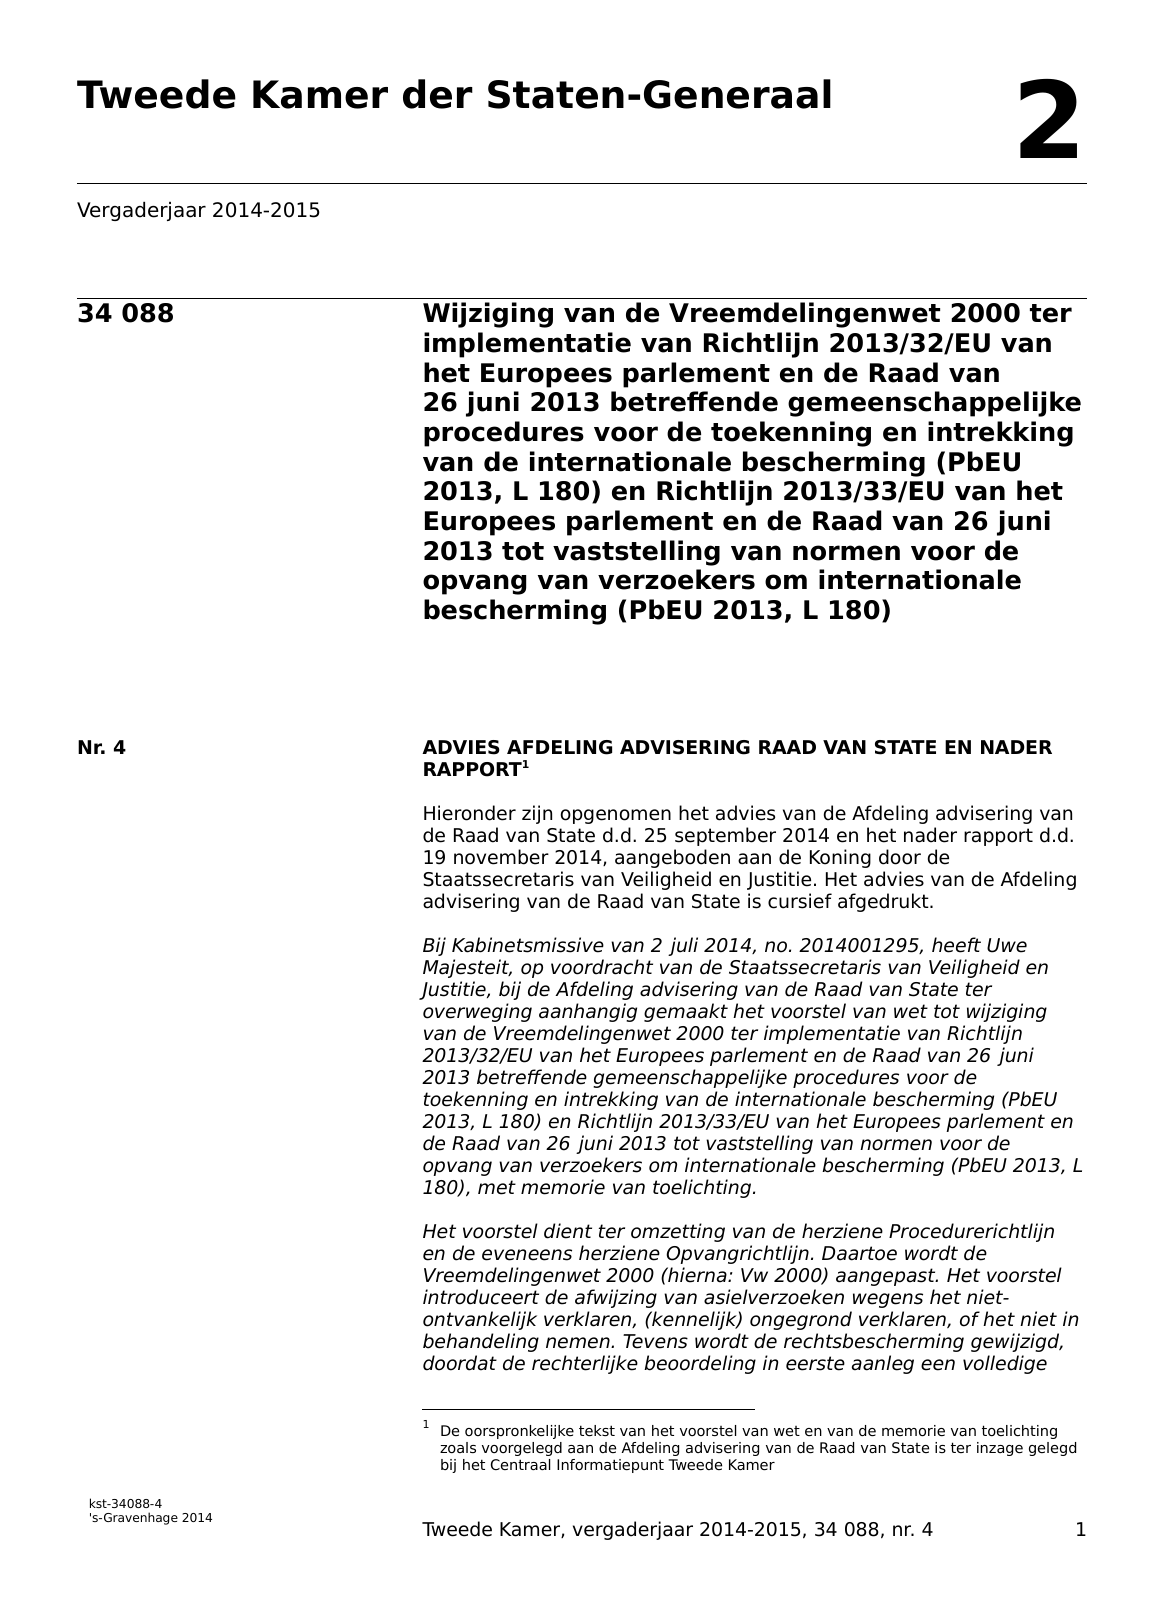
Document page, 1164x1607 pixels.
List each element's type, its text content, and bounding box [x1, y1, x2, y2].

table_header Tweede Kamer der Staten-Generaal [77, 59, 886, 183]
text Het voorstel dient ter omzetting van de herziene Procedurerichtlijn en de eveneens herziene Opvangrichtlijn. Daartoe wordt de Vreemdelingenwet 2000 (hierna: Vw 2000) aangepast. Het voorstel introduceert de afwijzing van asielverzoeken wegens het niet-ontvankelijk verklaren, (kennelijk) ongegrond verklaren, of het niet in behandeling nemen. Tevens wordt de rechtsbescherming gewijzigd, doordat de rechterlijke beoordeling in eerste aanleg een volledige [422, 1221, 1087, 1374]
subtitle Nr. 4 ADVIES AFDELING ADVISERING RAAD VAN STATE EN NADER RAPPORT [77, 737, 1087, 781]
text De oorspronkelijke tekst van het voorstel van wet en van de memorie van toelichting zoals voorgelegd aan de Afdeling advisering van de Raad van State is ter inzage gelegd bij het Centraal Informatiepunt Tweede Kamer [422, 1418, 1087, 1474]
table_header 2 [886, 59, 1087, 183]
text 's-Gravenhage 2014 [88, 1511, 323, 1525]
text Bij Kabinetsmissive van 2 juli 2014, no. 2014001295, heeft Uwe Majesteit, op voordracht van de Staatssecretaris van Veiligheid en Justitie, bij de Afdeling advisering van de Raad van State ter overweging aanhangig gemaakt het voorstel van wet tot wijziging van de Vreemdelingenwet 2000 ter implementatie van Richtlijn 2013/32/EU van het Europees parlement en de Raad van 26 juni 2013 betreffende gemeenschappelijke procedures voor de toekenning en intrekking van de internationale bescherming (PbEU 2013, L 180) en Richtlijn 2013/33/EU van het Europees parlement en de Raad van 26 juni 2013 tot vaststelling van normen voor de opvang van verzoekers om internationale bescherming (PbEU 2013, L 180), met memorie van toelichting. [422, 935, 1087, 1198]
text Hieronder zijn opgenomen het advies van de Afdeling advisering van de Raad van State d.d. 25 september 2014 en het nader rapport d.d. 19 november 2014, aangeboden aan de Koning door de Staatssecretaris van Veiligheid en Justitie. Het advies van de Afdeling advisering van de Raad van State is cursief afgedrukt. [422, 803, 1087, 913]
text kst-34088-4 [88, 1497, 323, 1511]
subtitle 34 088 Wijziging van de Vreemdelingenwet 2000 ter implementatie van Richtlijn 2013/32/EU van het Europees parlement en de Raad van 26 juni 2013 betreffende gemeenschappelijke procedures voor de toekenning en intrekking van de internationale bescherming (PbEU 2013, L 180) en Richtlijn 2013/33/EU van het Europees parlement en de Raad van 26 juni 2013 tot vaststelling van normen voor de opvang van verzoekers om internationale bescherming (PbEU 2013, L 180) [77, 299, 1087, 626]
table_cell Vergaderjaar 2014-2015 [77, 184, 1087, 298]
